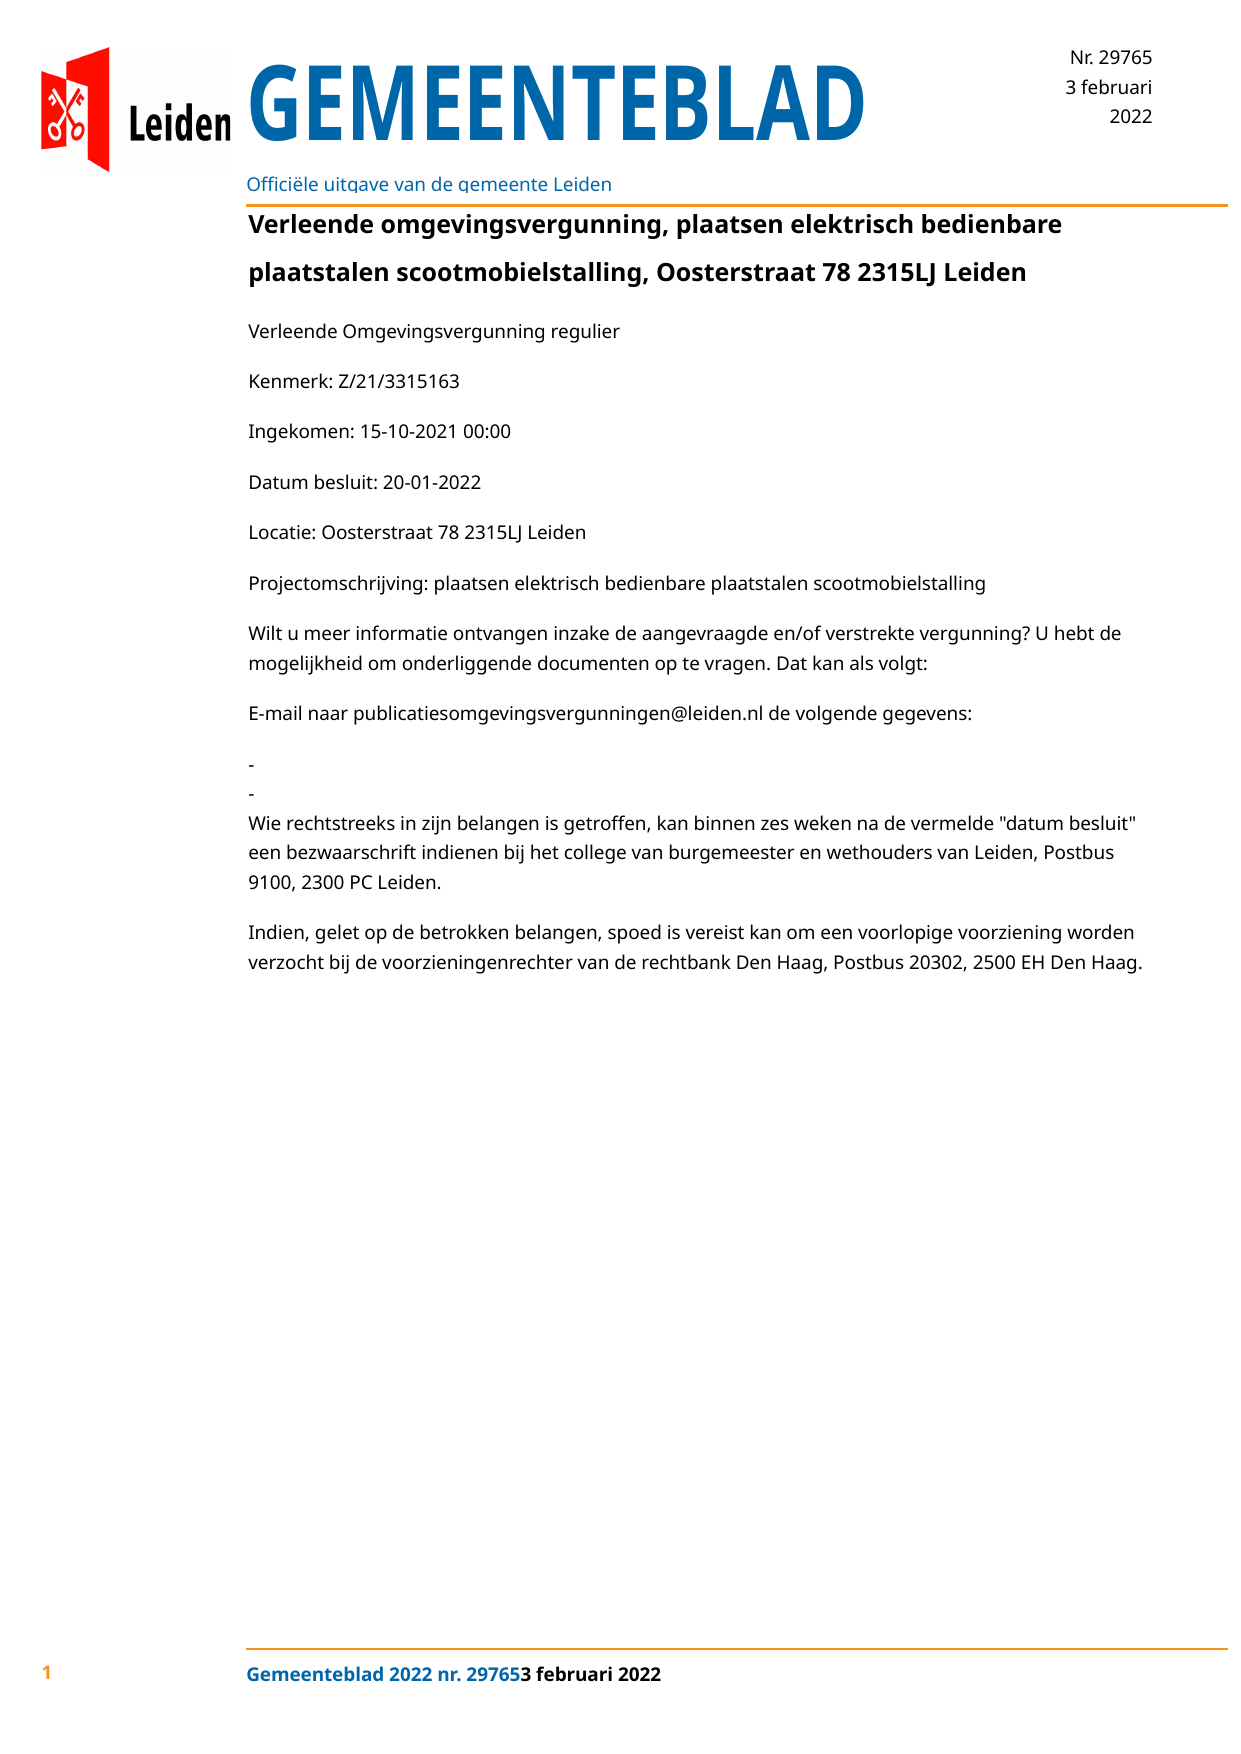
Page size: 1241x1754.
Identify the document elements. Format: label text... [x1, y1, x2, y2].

text Projectomschrijving: plaatsen elektrisch bedienbare plaatstalen scootmobielstalling [248, 570, 1152, 596]
text Ingekomen: 15-10-2021 00:00 [248, 419, 1152, 444]
text Wie rechtstreeks in zijn belangen is getroffen, kan binnen zes weken na de vermelde "datum besluit" een bezwaarschrift indienen bij het college van burgemeester en wethouders van Leiden, Postbus 9100, 2300 PC Leiden. [248, 810, 1152, 895]
picture [41, 47, 231, 172]
text Locatie: Oosterstraat 78 2315LJ Leiden [248, 519, 1152, 545]
text Kenmerk: Z/21/3315163 [248, 368, 1152, 394]
text Indien, gelet op de betrokken belangen, spoed is vereist kan om een voorlopige voorziening worden verzocht bij de voorzieningenrechter van de rechtbank Den Haag, Postbus 20302, 2500 EH Den Haag. [248, 919, 1152, 975]
text Datum besluit: 20-01-2022 [248, 469, 1152, 495]
text Wilt u meer informatie ontvangen inzake de aangevraagde en/of verstrekte vergunning? U hebt de mogelijkheid om onderliggende documenten op te vragen. Dat kan als volgt: [248, 620, 1152, 676]
text E-mail naar publicatiesomgevingsvergunningen@leiden.nl de volgende gegevens: [248, 700, 1152, 726]
text Verleende Omgevingsvergunning regulier [248, 318, 1152, 344]
text Verleende omgevingsvergunning, plaatsen elektrisch bedienbare plaatstalen scootmobielstalling, Oosterstraat 78 2315LJ Leiden [248, 207, 1152, 288]
